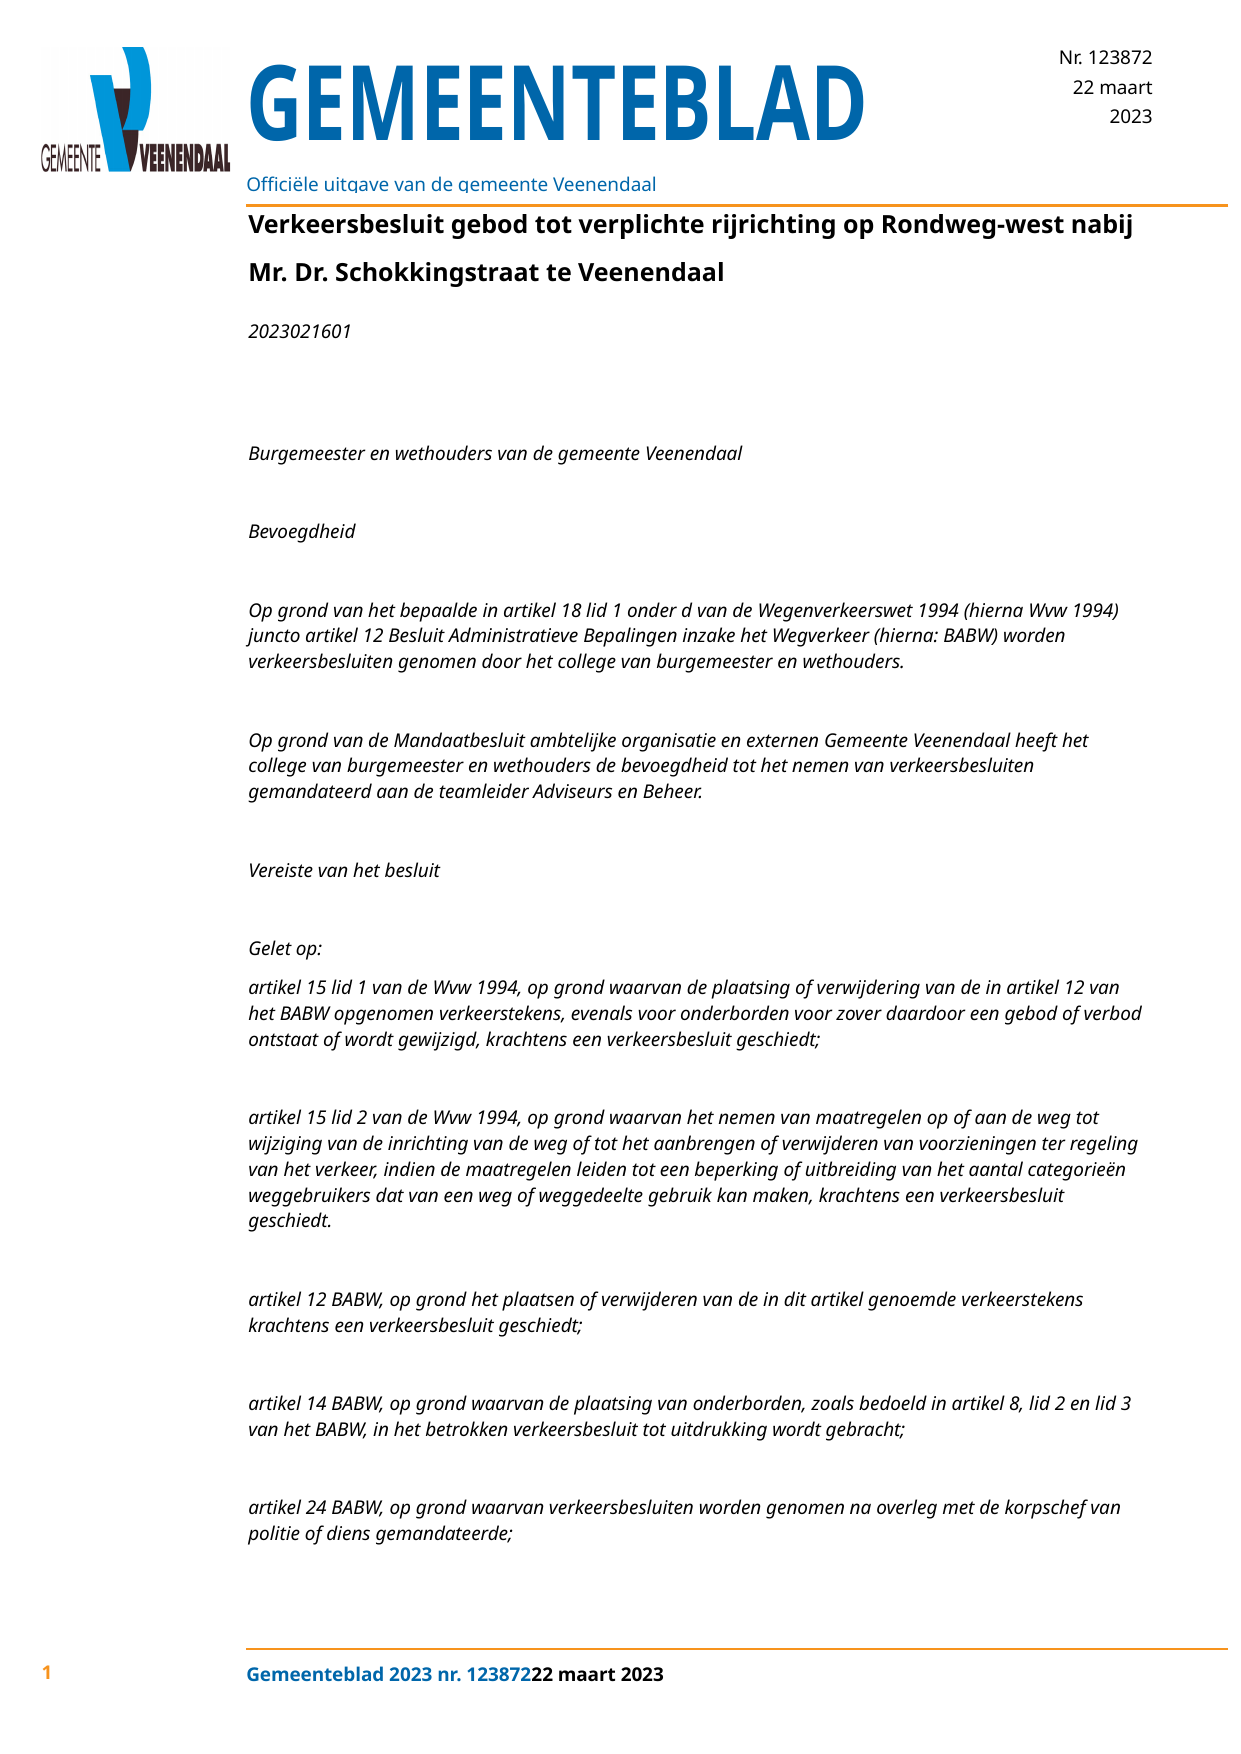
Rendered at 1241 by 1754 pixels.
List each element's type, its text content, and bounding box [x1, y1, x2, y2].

text Vereiste van het besluit [248, 857, 1152, 882]
text Op grond van het bepaalde in artikel 18 lid 1 onder d van de Wegenverkeerswet 1994 (hierna Wvw 1994) juncto artikel 12 Besluit Administratieve Bepalingen inzake het Wegverkeer (hierna: BABW) worden verkeersbesluiten genomen door het college van burgemeester en wethouders. [248, 597, 1152, 674]
text artikel 15 lid 1 van de Wvw 1994, op grond waarvan de plaatsing of verwijdering van de in artikel 12 van het BABW opgenomen verkeerstekens, evenals voor onderborden voor zover daardoor een gebod of verbod ontstaat of wordt gewijzigd, krachtens een verkeersbesluit geschiedt; [248, 974, 1152, 1052]
text Verkeersbesluit gebod tot verplichte rijrichting op Rondweg-west nabij Mr. Dr. Schokkingstraat te Veenendaal [248, 207, 1152, 288]
text artikel 12 BABW, op grond het plaatsen of verwijderen van de in dit artikel genoemde verkeerstekens krachtens een verkeersbesluit geschiedt; [248, 1286, 1152, 1337]
text 2023021601 [248, 318, 1152, 344]
text artikel 24 BABW, op grond waarvan verkeersbesluiten worden genomen na overleg met de korpschef van politie of diens gemandateerde; [248, 1494, 1152, 1546]
picture [123, 47, 231, 172]
text Burgemeester en wethouders van de gemeente Veenendaal [248, 440, 1152, 465]
text artikel 14 BABW, op grond waarvan de plaatsing van onderborden, zoals bedoeld in artikel 8, lid 2 en lid 3 van het BABW, in het betrokken verkeersbesluit tot uitdrukking wordt gebracht; [248, 1390, 1152, 1442]
text Op grond van de Mandaatbesluit ambtelijke organisatie en externen Gemeente Veenendaal heeft het college van burgemeester en wethouders de bevoegdheid tot het nemen van verkeersbesluiten gemandateerd aan de teamleider Adviseurs en Beheer. [248, 727, 1152, 804]
text artikel 15 lid 2 van de Wvw 1994, op grond waarvan het nemen van maatregelen op of aan de weg tot wijziging van de inrichting van de weg of tot het aanbrengen of verwijderen van voorzieningen ter regeling van het verkeer, indien de maatregelen leiden tot een beperking of uitbreiding van het aantal categorieën weggebruikers dat van een weg of weggedeelte gebruik kan maken, krachtens een verkeersbesluit geschiedt. [248, 1104, 1152, 1233]
text Bevoegdheid [248, 518, 1152, 544]
text Gelet op: [248, 935, 1152, 961]
picture [41, 47, 130, 172]
